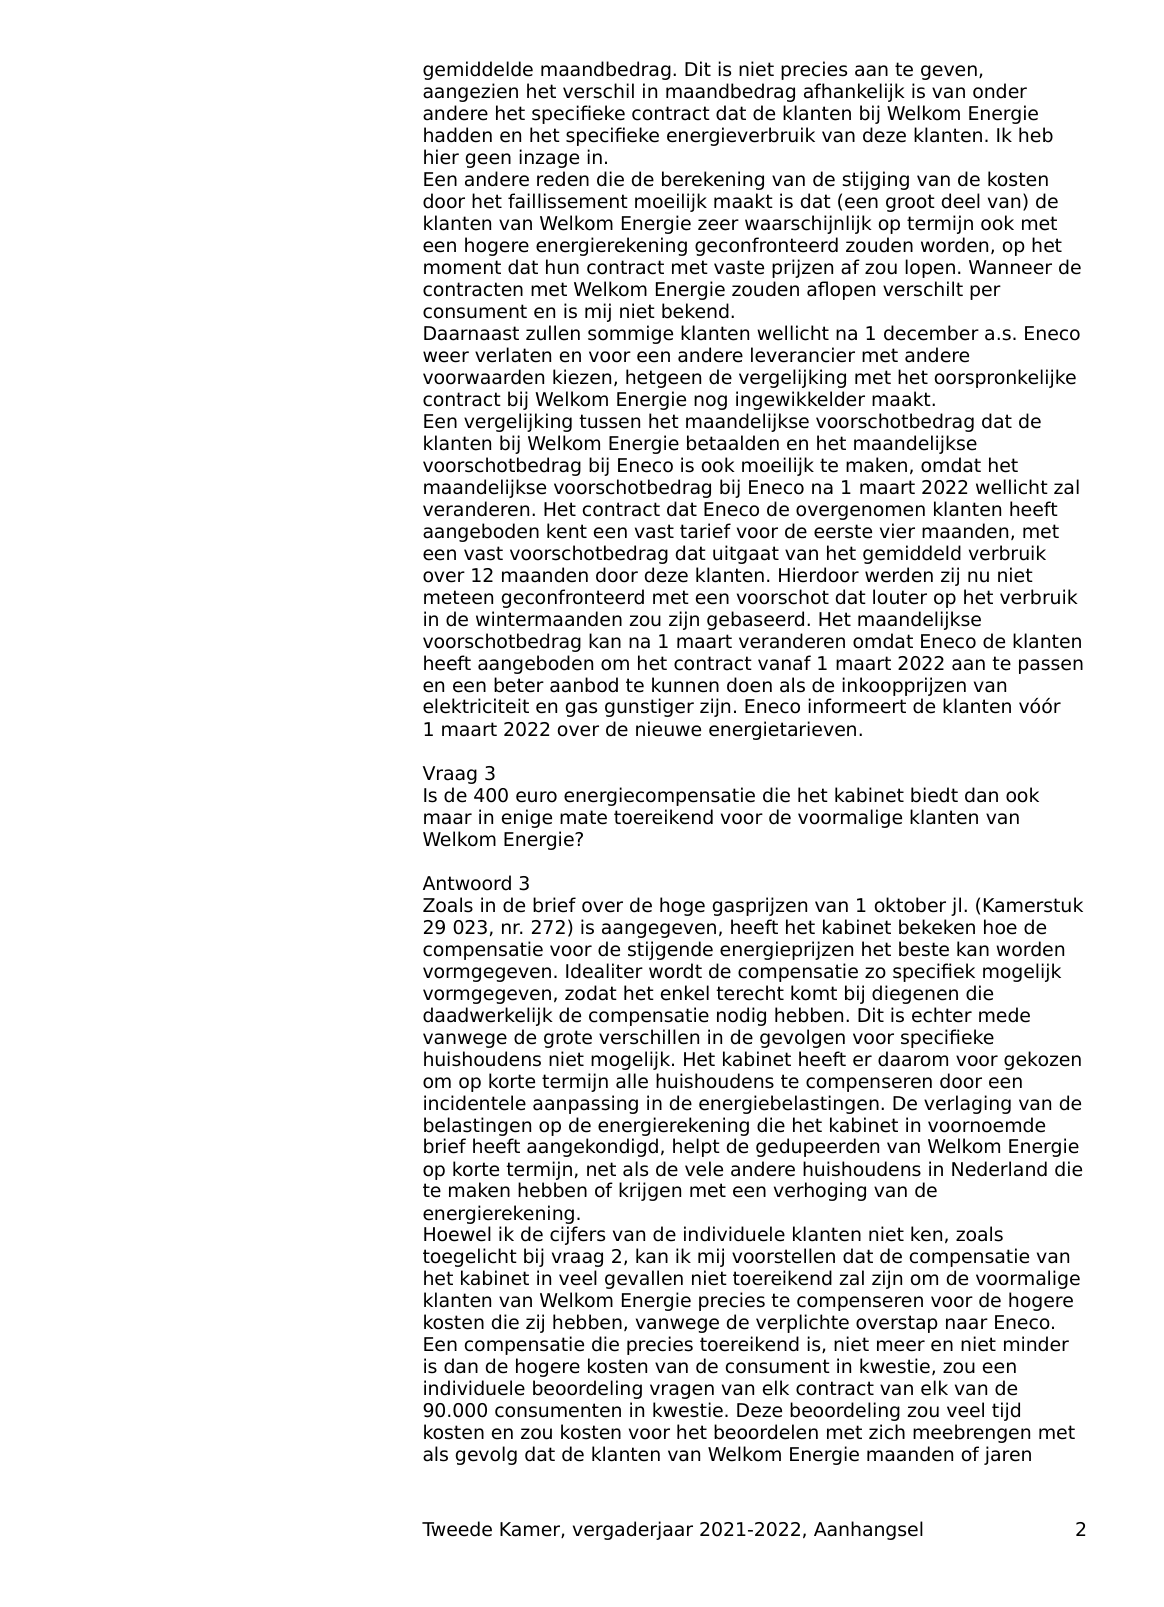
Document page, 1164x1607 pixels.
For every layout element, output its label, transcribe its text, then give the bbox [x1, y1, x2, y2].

text Is de 400 euro energiecompensatie die het kabinet biedt dan ook maar in enige mate toereikend voor de voormalige klanten van Welkom Energie? [422, 784, 1087, 851]
text Daarnaast zullen sommige klanten wellicht na 1 december a.s. Eneco weer verlaten en voor een andere leverancier met andere voorwaarden kiezen, hetgeen de vergelijking met het oorspronkelijke contract bij Welkom Energie nog ingewikkelder maakt. [422, 323, 1087, 411]
text gemiddelde maandbedrag. Dit is niet precies aan te geven, aangezien het verschil in maandbedrag afhankelijk is van onder andere het specifieke contract dat de klanten bij Welkom Energie hadden en het specifieke energieverbruik van deze klanten. Ik heb hier geen inzage in. [422, 59, 1087, 169]
text Zoals in de brief over de hoge gasprijzen van 1 oktober jl. (Kamerstuk 29 023, nr. 272) is aangegeven, heeft het kabinet bekeken hoe de compensatie voor de stijgende energieprijzen het beste kan worden vormgegeven. Idealiter wordt de compensatie zo specifiek mogelijk vormgegeven, zodat het enkel terecht komt bij diegenen die daadwerkelijk de compensatie nodig hebben. Dit is echter mede vanwege de grote verschillen in de gevolgen voor specifieke huishoudens niet mogelijk. Het kabinet heeft er daarom voor gekozen om op korte termijn alle huishoudens te compenseren door een incidentele aanpassing in de energiebelastingen. De verlaging van de belastingen op de energierekening die het kabinet in voornoemde brief heeft aangekondigd, helpt de gedupeerden van Welkom Energie op korte termijn, net als de vele andere huishoudens in Nederland die te maken hebben of krijgen met een verhoging van de energierekening. [422, 895, 1087, 1224]
text Hoewel ik de cijfers van de individuele klanten niet ken, zoals toegelicht bij vraag 2, kan ik mij voorstellen dat de compensatie van het kabinet in veel gevallen niet toereikend zal zijn om de voormalige klanten van Welkom Energie precies te compenseren voor de hogere kosten die zij hebben, vanwege de verplichte overstap naar Eneco. Een compensatie die precies toereikend is, niet meer en niet minder is dan de hogere kosten van de consument in kwestie, zou een individuele beoordeling vragen van elk contract van elk van de 90.000 consumenten in kwestie. Deze beoordeling zou veel tijd kosten en zou kosten voor het beoordelen met zich meebrengen met als gevolg dat de klanten van Welkom Energie maanden of jaren [422, 1224, 1087, 1466]
text Een vergelijking tussen het maandelijkse voorschotbedrag dat de klanten bij Welkom Energie betaalden en het maandelijkse voorschotbedrag bij Eneco is ook moeilijk te maken, omdat het maandelijkse voorschotbedrag bij Eneco na 1 maart 2022 wellicht zal veranderen. Het contract dat Eneco de overgenomen klanten heeft aangeboden kent een vast tarief voor de eerste vier maanden, met een vast voorschotbedrag dat uitgaat van het gemiddeld verbruik over 12 maanden door deze klanten. Hierdoor werden zij nu niet meteen geconfronteerd met een voorschot dat louter op het verbruik in de wintermaanden zou zijn gebaseerd. Het maandelijkse voorschotbedrag kan na 1 maart veranderen omdat Eneco de klanten heeft aangeboden om het contract vanaf 1 maart 2022 aan te passen en een beter aanbod te kunnen doen als de inkoopprijzen van elektriciteit en gas gunstiger zijn. Eneco informeert de klanten vóór 1 maart 2022 over de nieuwe energietarieven. [422, 411, 1087, 740]
text Vraag 3 [422, 763, 1087, 784]
text Antwoord 3 [422, 873, 1087, 895]
text Een andere reden die de berekening van de stijging van de kosten door het faillissement moeilijk maakt is dat (een groot deel van) de klanten van Welkom Energie zeer waarschijnlijk op termijn ook met een hogere energierekening geconfronteerd zouden worden, op het moment dat hun contract met vaste prijzen af zou lopen. Wanneer de contracten met Welkom Energie zouden aflopen verschilt per consument en is mij niet bekend. [422, 169, 1087, 323]
